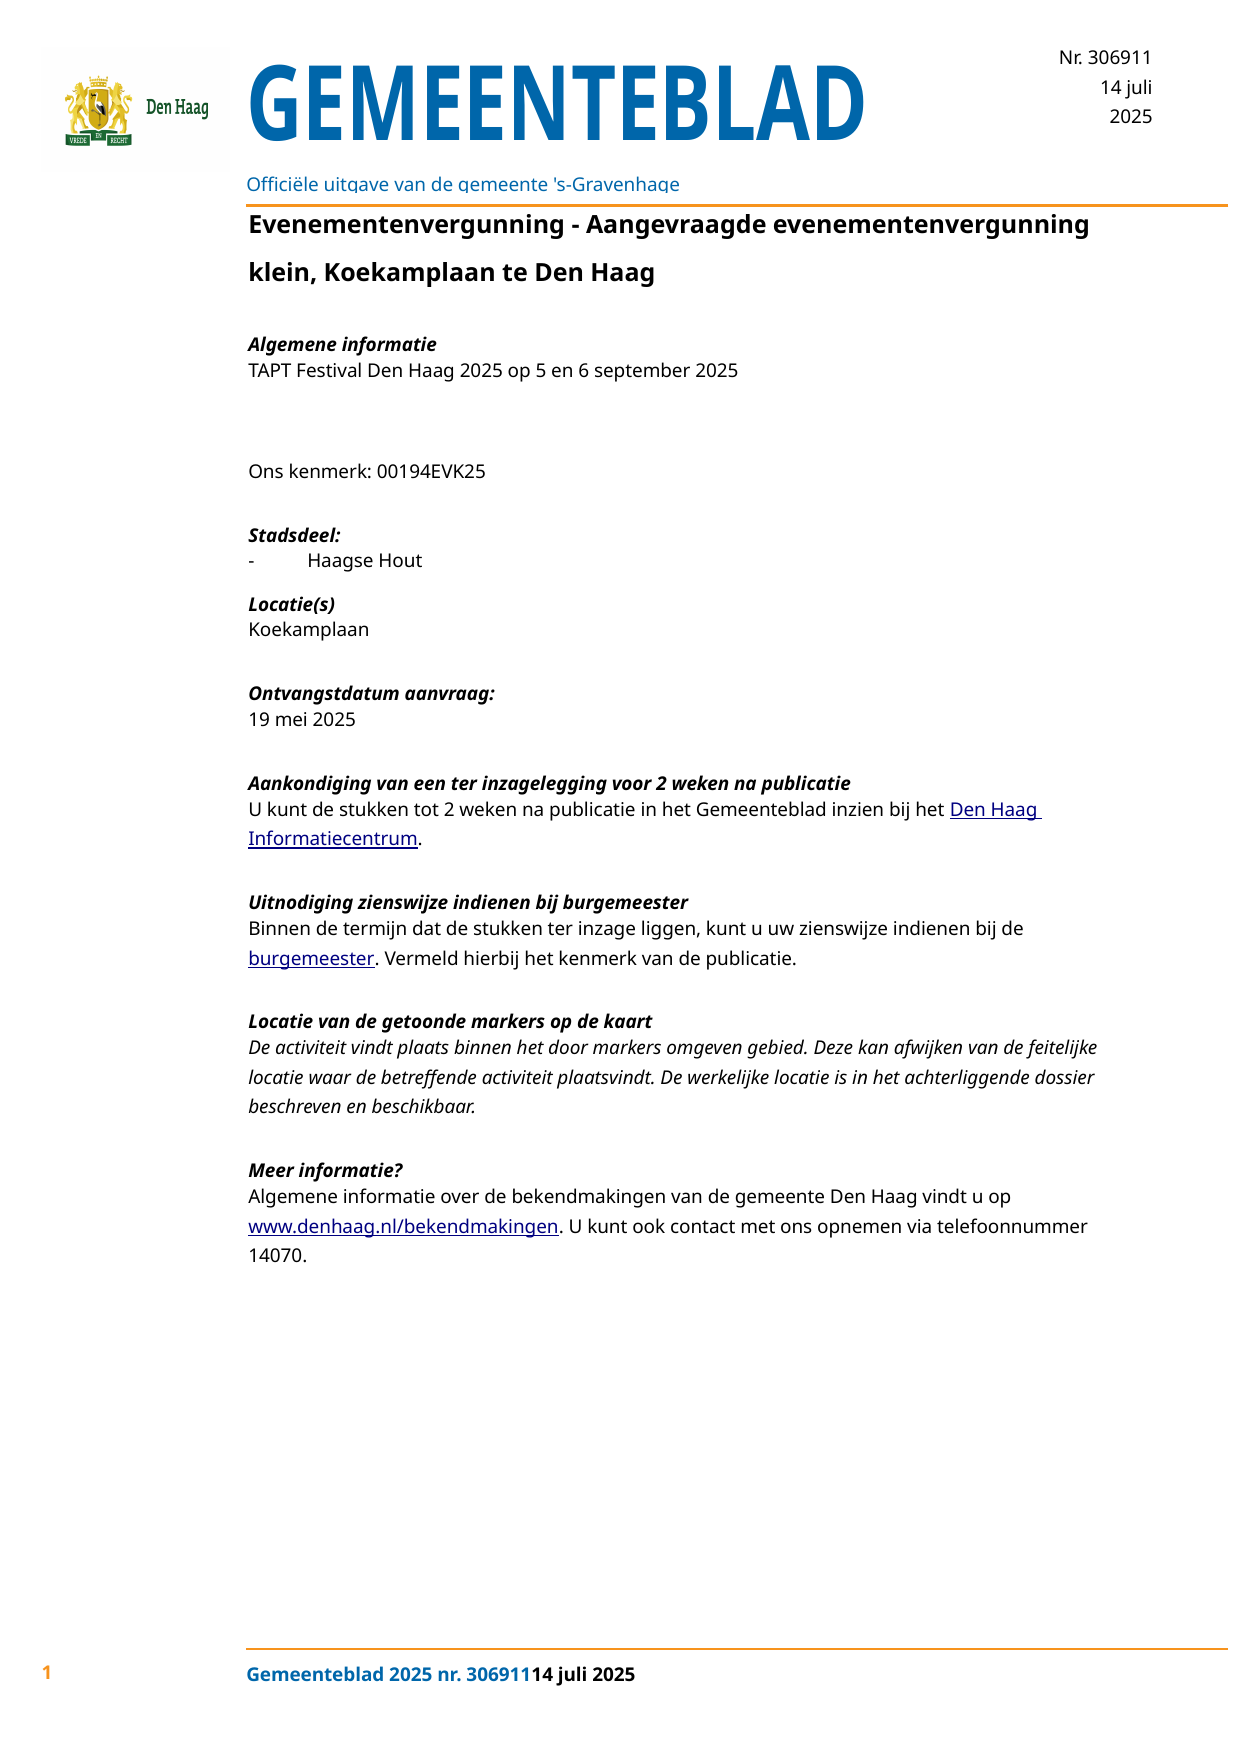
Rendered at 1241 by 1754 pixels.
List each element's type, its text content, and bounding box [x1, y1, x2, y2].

list Haagse Hout [248, 548, 1152, 573]
text Uitnodiging zienswijze indienen bij burgemeester [248, 889, 1152, 915]
picture [41, 47, 231, 172]
text Ontvangstdatum aanvraag: [248, 681, 1152, 706]
text De activiteit vindt plaats binnen het door markers omgeven gebied. Deze kan afwijken van de feitelijke locatie waar de betreffende activiteit plaatsvindt. De werkelijke locatie is in het achterliggende dossier beschreven en beschikbaar. [248, 1034, 1152, 1119]
text Koekamplaan [248, 617, 1152, 642]
text 19 mei 2025 [248, 706, 1152, 732]
text Binnen de termijn dat de stukken ter inzage liggen, kunt u uw zienswijze indienen bij de burgemeester. Vermeld hierbij het kenmerk van de publicatie. [248, 915, 1152, 971]
text Evenementenvergunning - Aangevraagde evenementenvergunning klein, Koekamplaan te Den Haag [248, 207, 1152, 288]
text Algemene informatie [248, 331, 1152, 357]
text Locatie van de getoonde markers op de kaart [248, 1009, 1152, 1034]
text U kunt de stukken tot 2 weken na publicatie in het Gemeenteblad inzien bij het Den Haag Informatiecentrum. [248, 796, 1152, 851]
text Stadsdeel: [248, 522, 1152, 548]
text Algemene informatie over de bekendmakingen van de gemeente Den Haag vindt u op www.denhaag.nl/bekendmakingen. U kunt ook contact met ons opnemen via telefoonnummer 14070. [248, 1183, 1152, 1268]
text Aankondiging van een ter inzagelegging voor 2 weken na publicatie [248, 770, 1152, 796]
text TAPT Festival Den Haag 2025 op 5 en 6 september 2025 [248, 357, 1152, 383]
text Locatie(s) [248, 591, 1152, 617]
text Ons kenmerk: 00194EVK25 [248, 458, 1152, 484]
text Meer informatie? [248, 1158, 1152, 1183]
